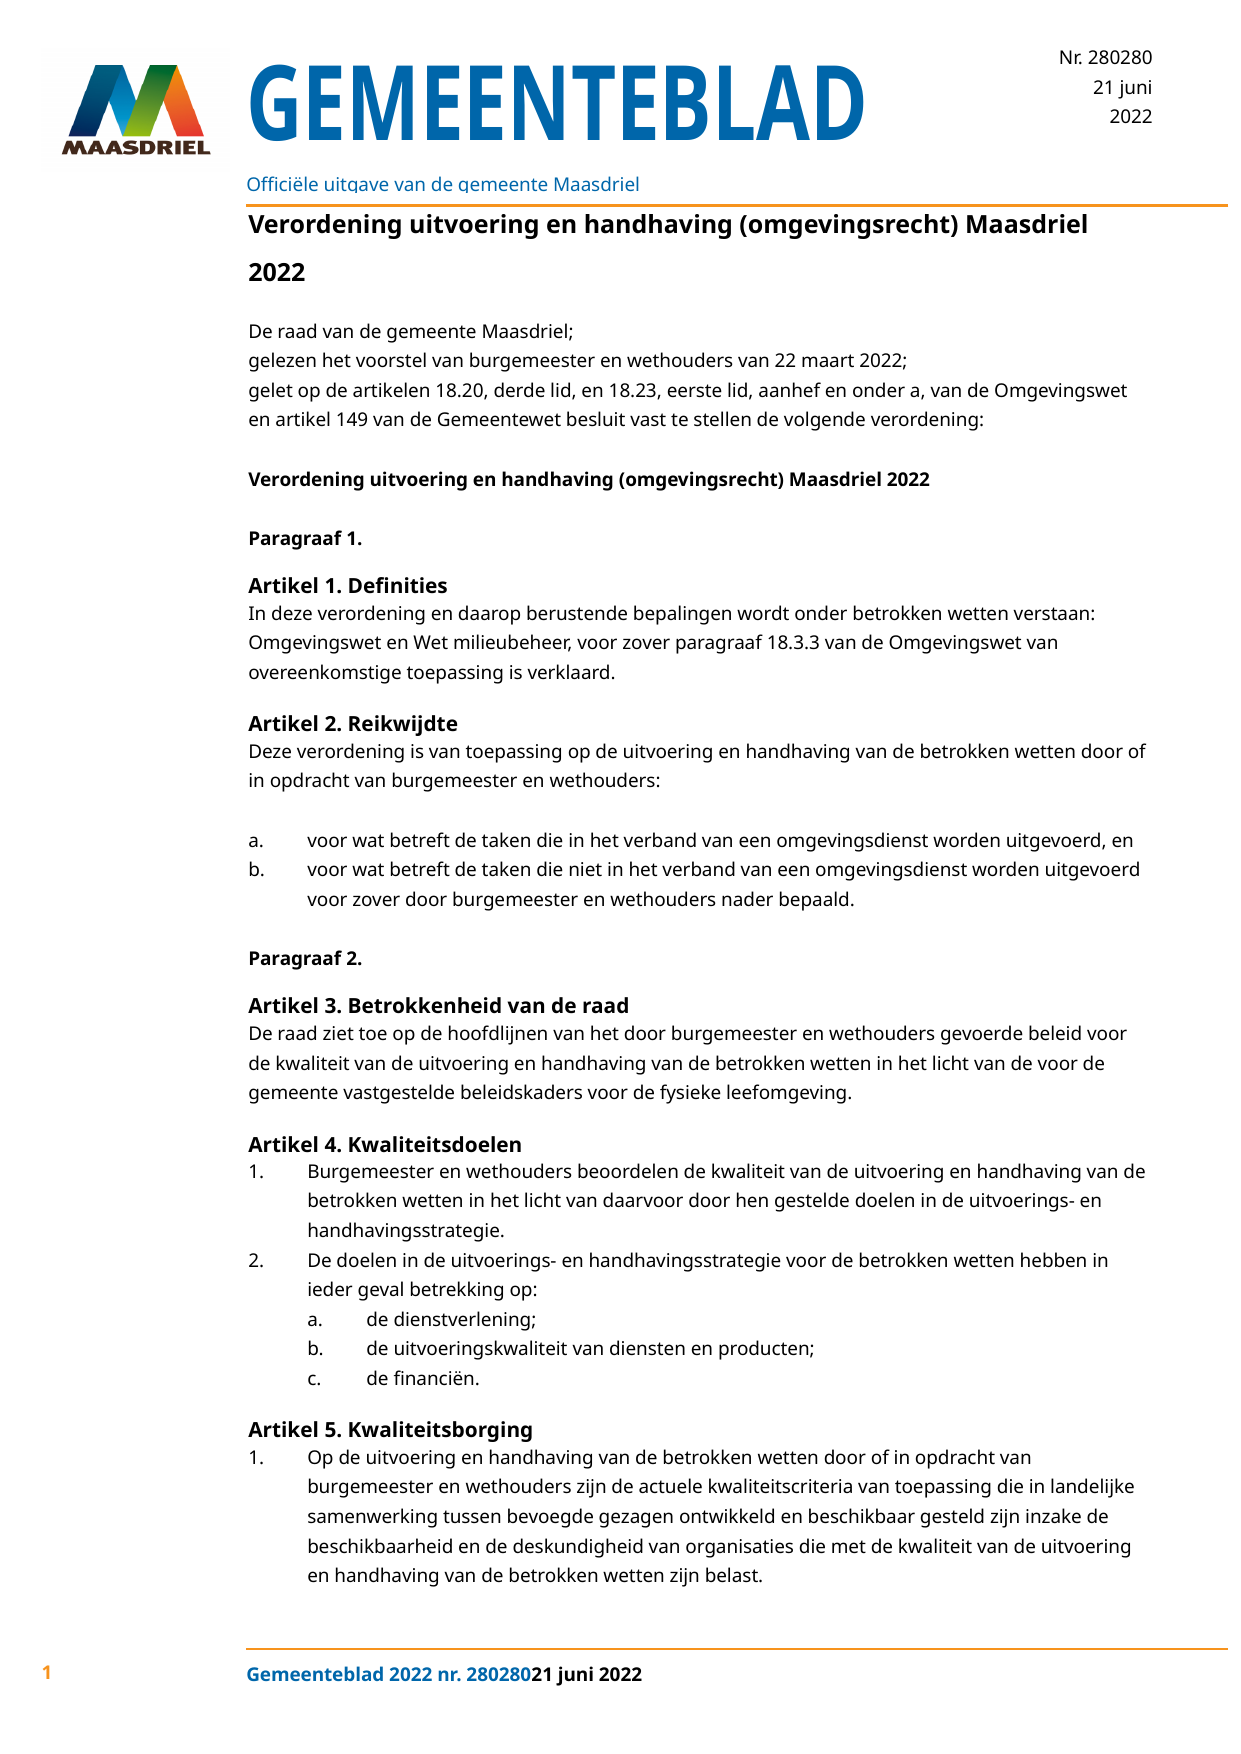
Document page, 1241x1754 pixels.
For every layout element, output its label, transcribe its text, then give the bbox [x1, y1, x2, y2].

text Artikel 1. Definities [248, 572, 1152, 600]
list de dienstverlening; [307, 1306, 1152, 1332]
text gelezen het voorstel van burgemeester en wethouders van 22 maart 2022; [248, 347, 1152, 373]
text Artikel 4. Kwaliteitsdoelen [248, 1130, 1152, 1158]
list voor wat betreft de taken die niet in het verband van een omgevingsdienst worden uitgevoerd voor zover door burgemeester en wethouders nader bepaald. [248, 856, 1152, 912]
text Artikel 5. Kwaliteitsborging [248, 1416, 1152, 1444]
list voor wat betreft de taken die in het verband van een omgevingsdienst worden uitgevoerd, en [248, 827, 1152, 852]
text Artikel 3. Betrokkenheid van de raad [248, 992, 1152, 1020]
list Op de uitvoering en handhaving van de betrokken wetten door of in opdracht van burgemeester en wethouders zijn de actuele kwaliteitscriteria van toepassing die in landelijke samenwerking tussen bevoegde gezagen ontwikkeld en beschikbaar gesteld zijn inzake de beschikbaarheid en de deskundigheid van organisaties die met de kwaliteit van de uitvoering en handhaving van de betrokken wetten zijn belast. [248, 1444, 1152, 1588]
text Paragraaf 2. [248, 945, 1152, 971]
list De doelen in de uitvoerings- en handhavingsstrategie voor de betrokken wetten hebben in ieder geval betrekking op: [248, 1247, 1152, 1302]
text Paragraaf 1. [248, 525, 1152, 551]
list de financiën. [307, 1365, 1152, 1391]
text De raad ziet toe op de hoofdlijnen van het door burgemeester en wethouders gevoerde beleid voor de kwaliteit van de uitvoering en handhaving van de betrokken wetten in het licht van de voor de gemeente vastgestelde beleidskaders voor de fysieke leefomgeving. [248, 1020, 1152, 1105]
text Verordening uitvoering en handhaving (omgevingsrecht) Maasdriel 2022 [248, 207, 1152, 288]
list de uitvoeringskwaliteit van diensten en producten; [307, 1336, 1152, 1361]
text Artikel 2. Reikwijdte [248, 709, 1152, 738]
text Verordening uitvoering en handhaving (omgevingsrecht) Maasdriel 2022 [248, 466, 1152, 492]
list Burgemeester en wethouders beoordelen de kwaliteit van de uitvoering en handhaving van de betrokken wetten in het licht van daarvoor door hen gestelde doelen in de uitvoerings- en handhavingsstrategie. [248, 1158, 1152, 1243]
text De raad van de gemeente Maasdriel; [248, 318, 1152, 344]
text gelet op de artikelen 18.20, derde lid, en 18.23, eerste lid, aanhef en onder a, van de Omgevingswet en artikel 149 van de Gemeentewet besluit vast te stellen de volgende verordening: [248, 377, 1152, 432]
picture [41, 47, 231, 172]
text Deze verordening is van toepassing op de uitvoering en handhaving van de betrokken wetten door of in opdracht van burgemeester en wethouders: [248, 738, 1152, 793]
text In deze verordening en daarop berustende bepalingen wordt onder betrokken wetten verstaan: Omgevingswet en Wet milieubeheer, voor zover paragraaf 18.3.3 van de Omgevingswet van overeenkomstige toepassing is verklaard. [248, 600, 1152, 685]
